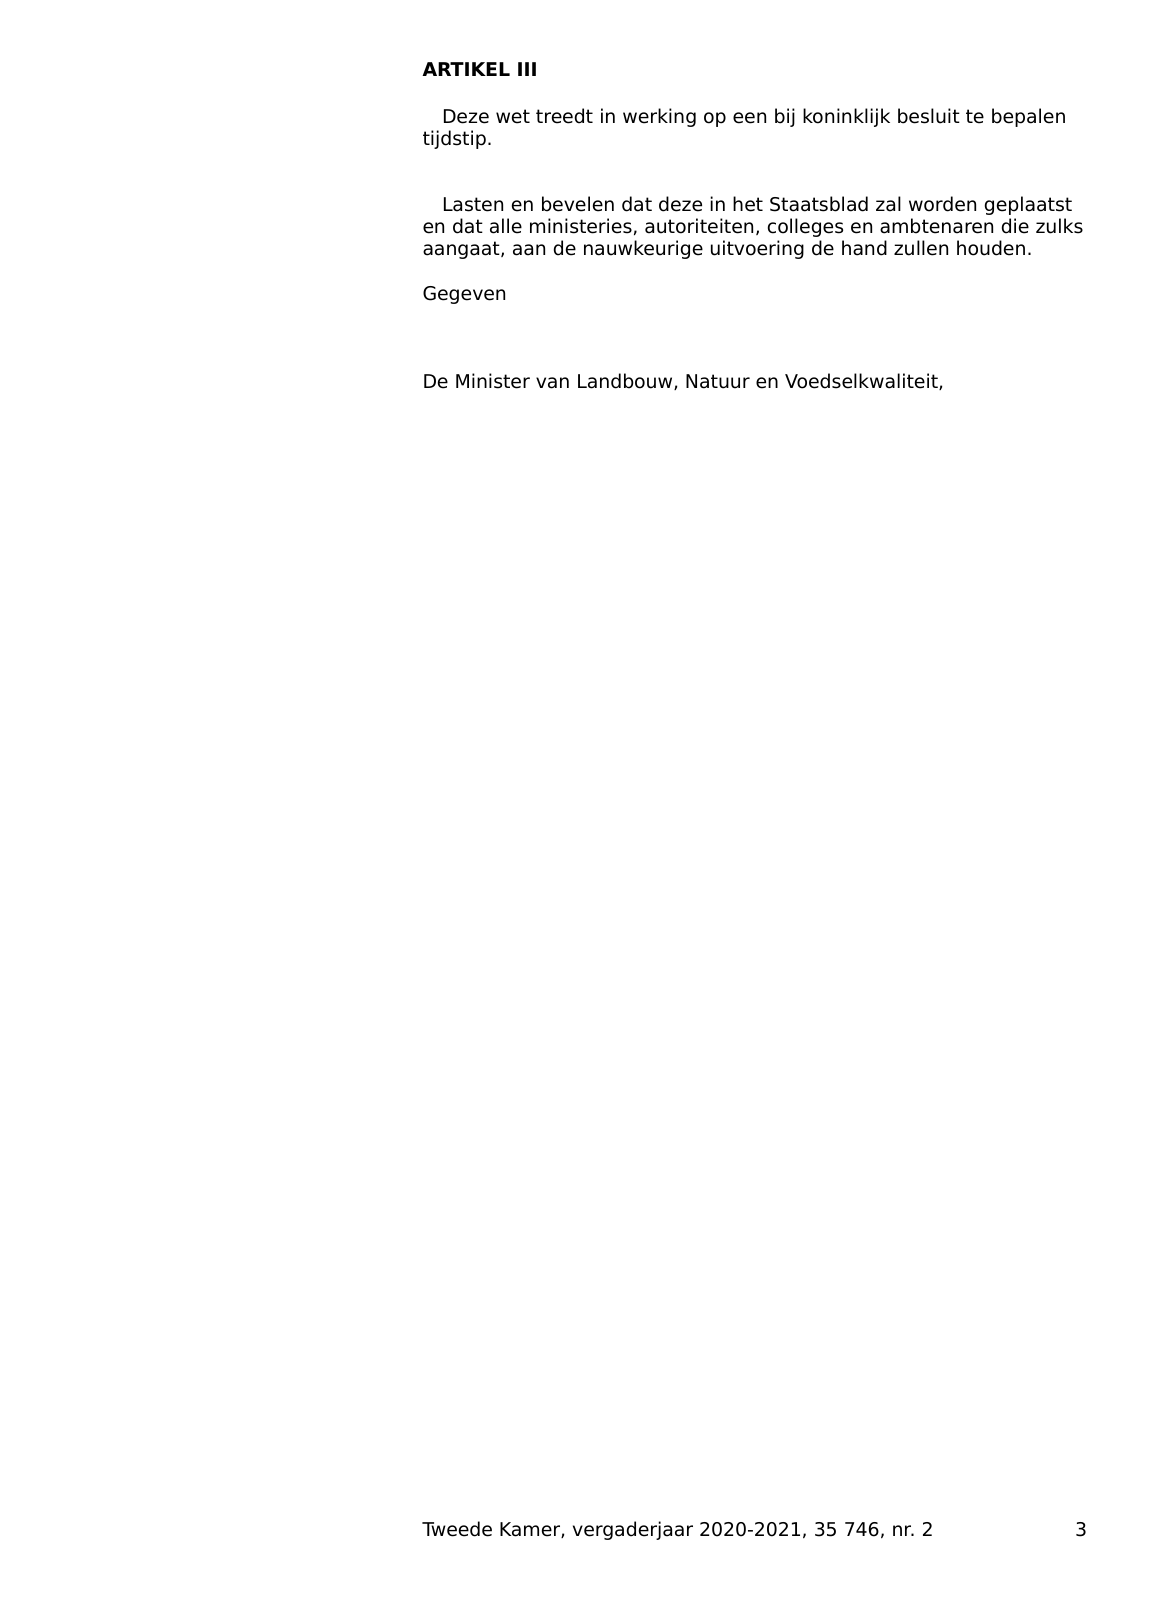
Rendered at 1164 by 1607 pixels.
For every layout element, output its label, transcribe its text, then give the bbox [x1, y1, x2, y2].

subtitle ARTIKEL III [422, 59, 1087, 81]
text Gegeven [422, 282, 1087, 304]
text Deze wet treedt in werking op een bij koninklijk besluit te bepalen tijdstip. [422, 106, 1087, 150]
text Lasten en bevelen dat deze in het Staatsblad zal worden geplaatst en dat alle ministeries, autoriteiten, colleges en ambtenaren die zulks aangaat, aan de nauwkeurige uitvoering de hand zullen houden. [422, 194, 1087, 260]
text De Minister van Landbouw, Natuur en Voedselkwaliteit, [422, 371, 1087, 393]
